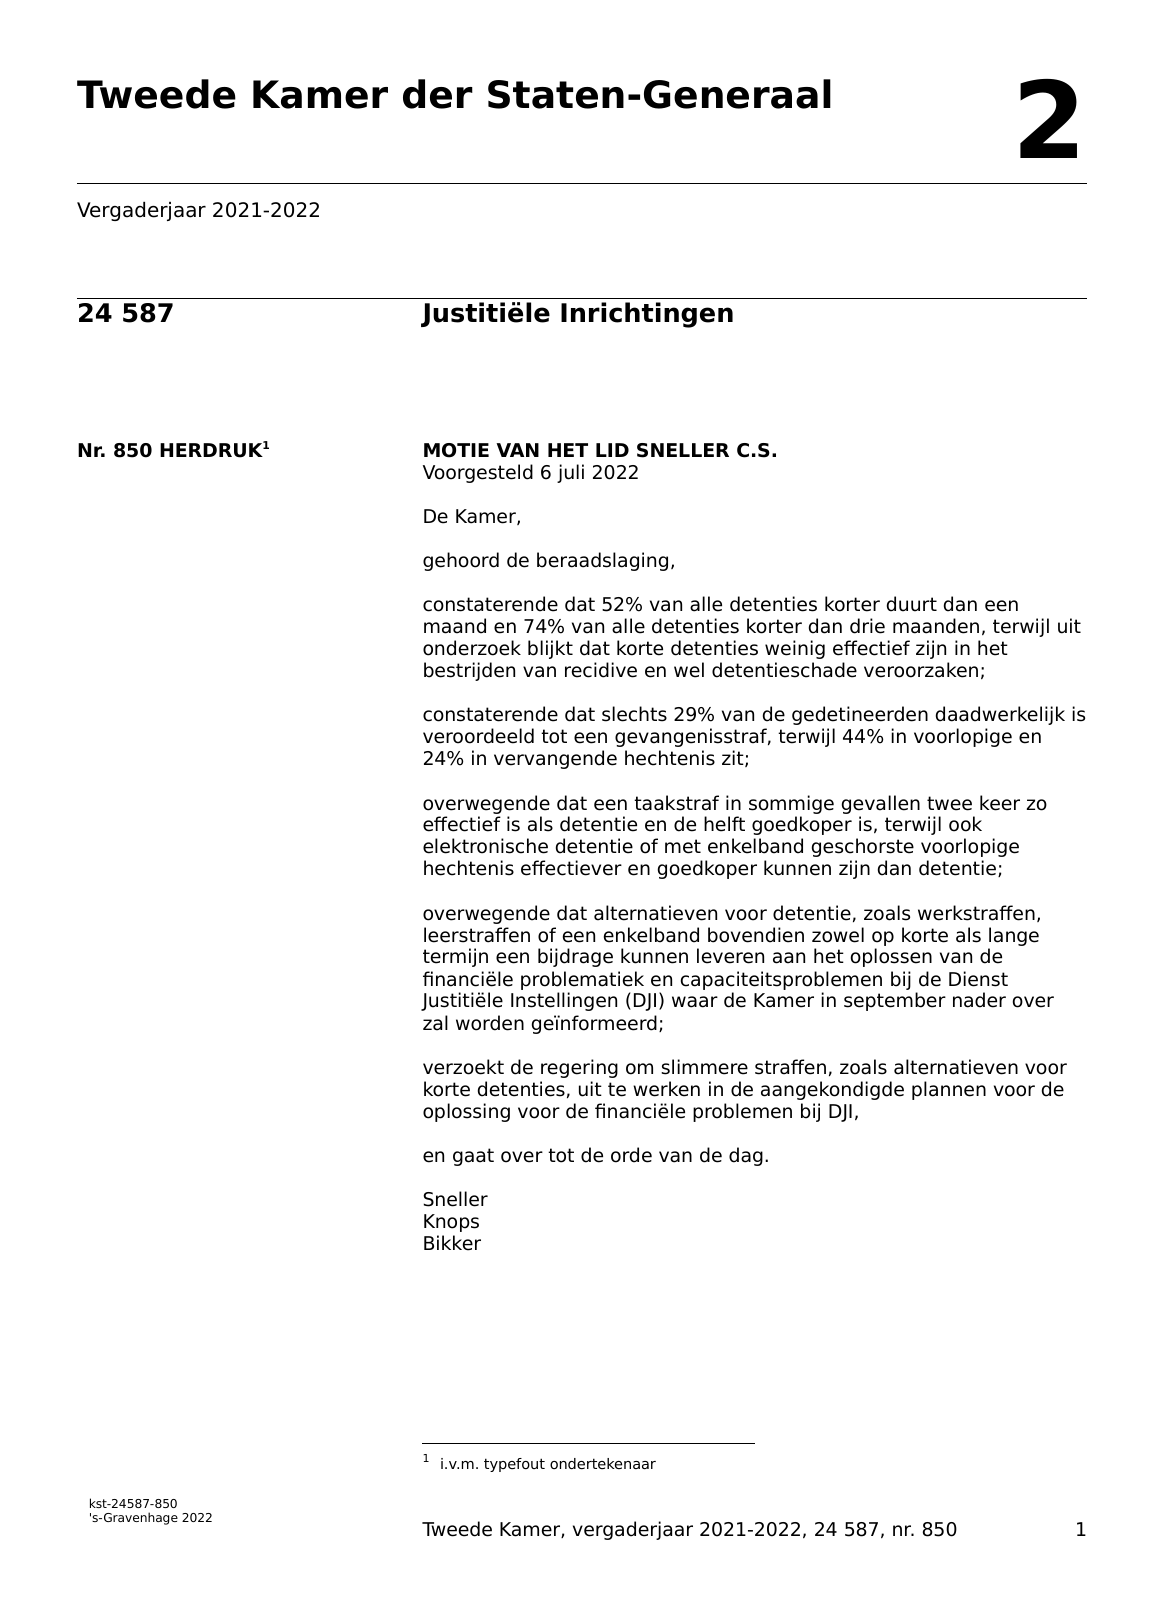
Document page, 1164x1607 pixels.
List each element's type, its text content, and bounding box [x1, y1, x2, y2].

text constaterende dat 52% van alle detenties korter duurt dan een maand en 74% van alle detenties korter dan drie maanden, terwijl uit onderzoek blijkt dat korte detenties weinig effectief zijn in het bestrijden van recidive en wel detentieschade veroorzaken; [422, 594, 1087, 682]
text constaterende dat slechts 29% van de gedetineerden daadwerkelijk is veroordeeld tot een gevangenisstraf, terwijl 44% in voorlopige en 24% in vervangende hechtenis zit; [422, 704, 1087, 770]
text Bikker [422, 1233, 1087, 1255]
text en gaat over tot de orde van de dag. [422, 1145, 1087, 1167]
text Voorgesteld 6 juli 2022 [422, 462, 1087, 484]
table_header 2 [886, 59, 1087, 183]
text kst-24587-850 [88, 1497, 323, 1511]
subtitle 24 587 Justitiële Inrichtingen [77, 299, 1087, 329]
table_header Tweede Kamer der Staten-Generaal [77, 59, 886, 183]
text overwegende dat een taakstraf in sommige gevallen twee keer zo effectief is als detentie en de helft goedkoper is, terwijl ook elektronische detentie of met enkelband geschorste voorlopige hechtenis effectiever en goedkoper kunnen zijn dan detentie; [422, 792, 1087, 880]
text verzoekt de regering om slimmere straffen, zoals alternatieven voor korte detenties, uit te werken in de aangekondigde plannen voor de oplossing voor de financiële problemen bij DJI, [422, 1057, 1087, 1122]
subtitle Nr. 850 HERDRUK MOTIE VAN HET LID SNELLER C.S. [77, 440, 1087, 462]
text Knops [422, 1211, 1087, 1233]
text Sneller [422, 1189, 1087, 1211]
text i.v.m. typefout ondertekenaar [422, 1452, 1087, 1474]
text overwegende dat alternatieven voor detentie, zoals werkstraffen, leerstraffen of een enkelband bovendien zowel op korte als lange termijn een bijdrage kunnen leveren aan het oplossen van de financiële problematiek en capaciteitsproblemen bij de Dienst Justitiële Instellingen (DJI) waar de Kamer in september nader over zal worden geïnformeerd; [422, 902, 1087, 1034]
text 's-Gravenhage 2022 [88, 1511, 323, 1525]
text gehoord de beraadslaging, [422, 550, 1087, 572]
table_cell Vergaderjaar 2021-2022 [77, 184, 1087, 298]
text De Kamer, [422, 506, 1087, 528]
